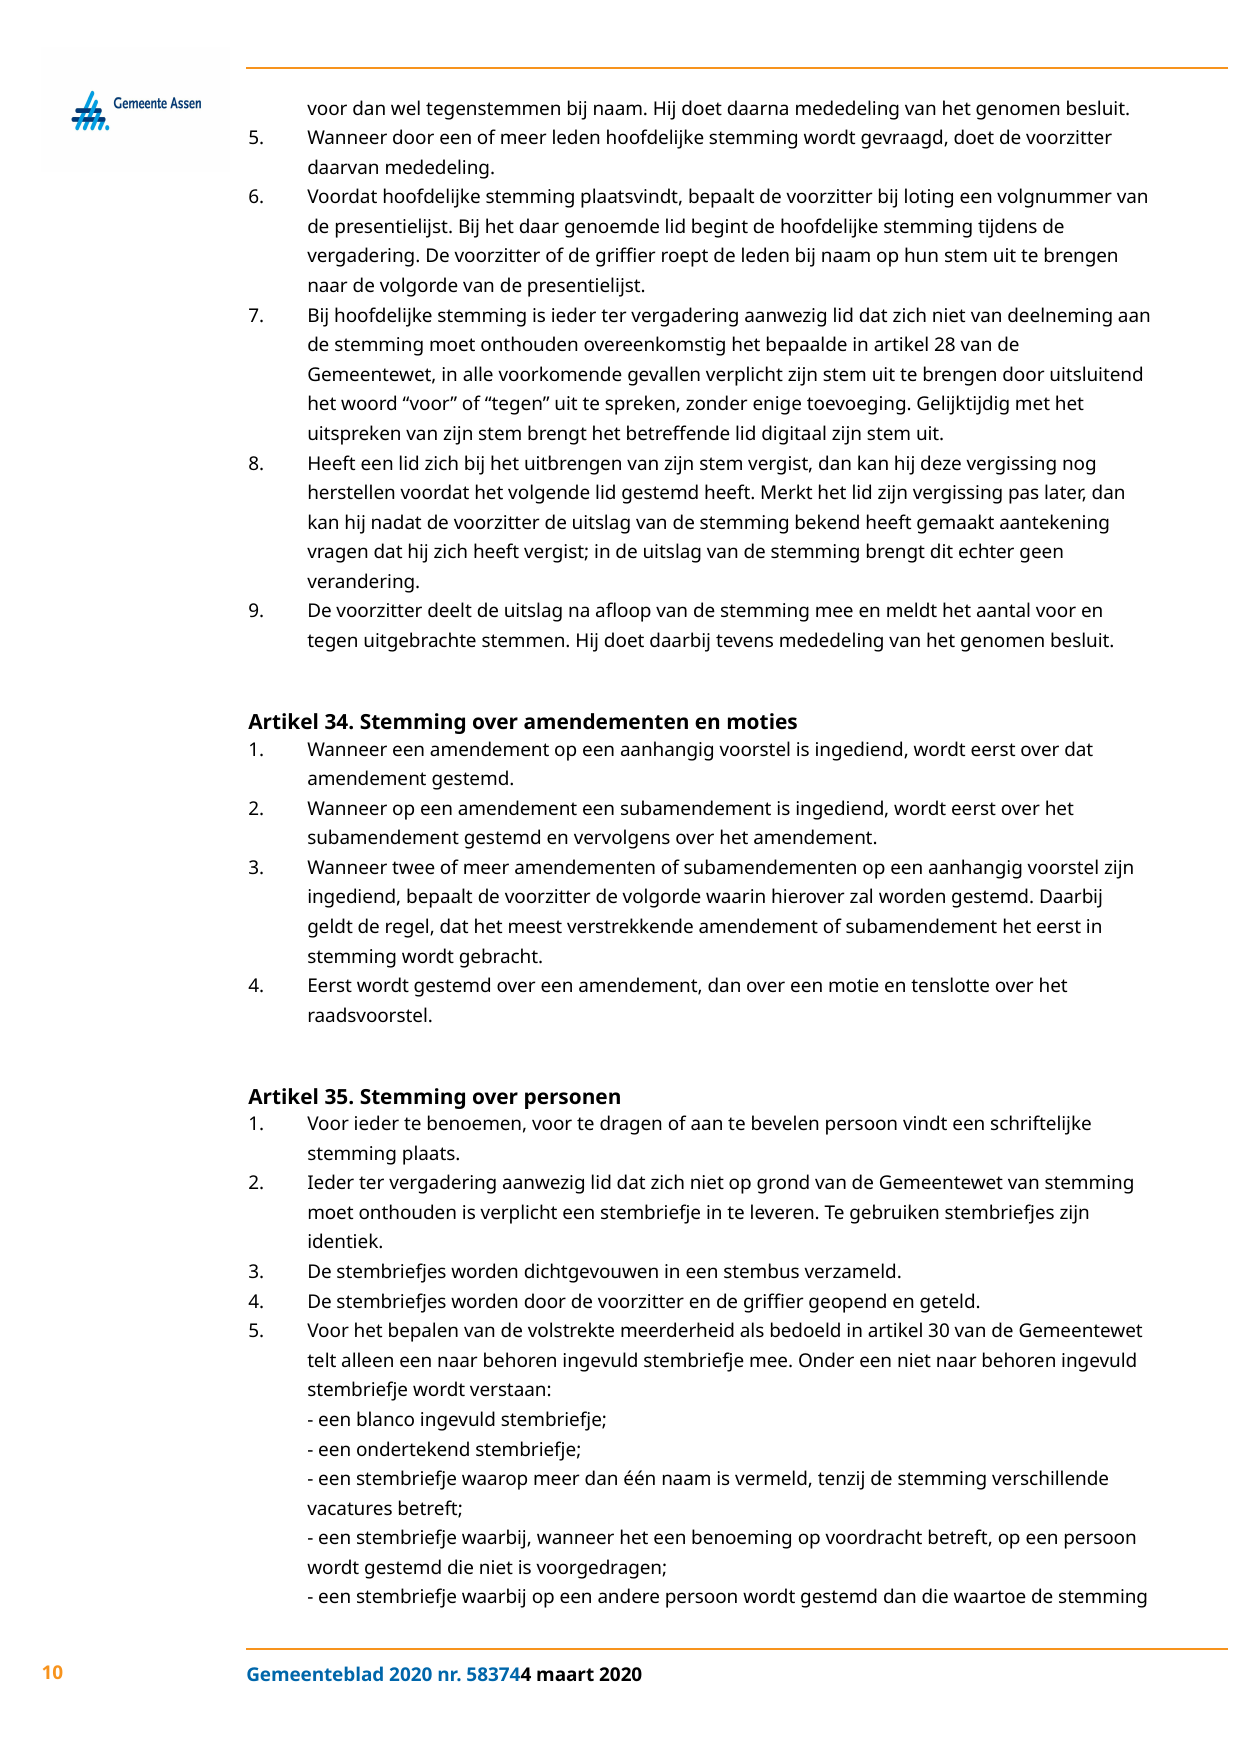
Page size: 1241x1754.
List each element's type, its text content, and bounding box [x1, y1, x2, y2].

list - een blanco ingevuld stembriefje; [248, 1406, 1152, 1432]
list voor dan wel tegenstemmen bij naam. Hij doet daarna mededeling van het genomen besluit. [248, 95, 1152, 121]
list Wanneer een amendement op een aanhangig voorstel is ingediend, wordt eerst over dat amendement gestemd. [248, 736, 1152, 791]
list De stembriefjes worden door de voorzitter en de griffier geopend en geteld. [248, 1288, 1152, 1314]
list Voor het bepalen van de volstrekte meerderheid als bedoeld in artikel 30 van de Gemeentewet telt alleen een naar behoren ingevuld stembriefje mee. Onder een niet naar behoren ingevuld stembriefje wordt verstaan: [248, 1317, 1152, 1402]
list - een ondertekend stembriefje; [248, 1436, 1152, 1462]
list Voordat hoofdelijke stemming plaatsvindt, bepaalt de voorzitter bij loting een volgnummer van de presentielijst. Bij het daar genoemde lid begint de hoofdelijke stemming tijdens de vergadering. De voorzitter of de griffier roept de leden bij naam op hun stem uit te brengen naar de volgorde van de presentielijst. [248, 183, 1152, 298]
list Wanneer twee of meer amendementen of subamendementen op een aanhangig voorstel zijn ingediend, bepaalt de voorzitter de volgorde waarin hierover zal worden gestemd. Daarbij geldt de regel, dat het meest verstrekkende amendement of subamendement het eerst in stemming wordt gebracht. [248, 854, 1152, 968]
list Wanneer door een of meer leden hoofdelijke stemming wordt gevraagd, doet de voorzitter daarvan mededeling. [248, 124, 1152, 180]
list Bij hoofdelijke stemming is ieder ter vergadering aanwezig lid dat zich niet van deelneming aan de stemming moet onthouden overeenkomstig het bepaalde in artikel 28 van de Gemeentewet, in alle voorkomende gevallen verplicht zijn stem uit te brengen door uitsluitend het woord “voor” of “tegen” uit te spreken, zonder enige toevoeging. Gelijktijdig met het uitspreken van zijn stem brengt het betreffende lid digitaal zijn stem uit. [248, 302, 1152, 446]
list Voor ieder te benoemen, voor te dragen of aan te bevelen persoon vindt een schriftelijke stemming plaats. [248, 1110, 1152, 1166]
text Artikel 35. Stemming over personen [248, 1082, 1152, 1110]
list De stembriefjes worden dichtgevouwen in een stembus verzameld. [248, 1258, 1152, 1284]
picture [41, 47, 231, 172]
list De voorzitter deelt de uitslag na afloop van de stemming mee en meldt het aantal voor en tegen uitgebrachte stemmen. Hij doet daarbij tevens mededeling van het genomen besluit. [248, 598, 1152, 653]
list Ieder ter vergadering aanwezig lid dat zich niet op grond van de Gemeentewet van stemming moet onthouden is verplicht een stembriefje in te leveren. Te gebruiken stembriefjes zijn identiek. [248, 1169, 1152, 1254]
list - een stembriefje waarop meer dan één naam is vermeld, tenzij de stemming verschillende vacatures betreft; [248, 1465, 1152, 1521]
list - een stembriefje waarbij, wanneer het een benoeming op voordracht betreft, op een persoon wordt gestemd die niet is voorgedragen; [248, 1524, 1152, 1580]
list - een stembriefje waarbij op een andere persoon wordt gestemd dan die waartoe de stemming [248, 1584, 1152, 1609]
list Heeft een lid zich bij het uitbrengen van zijn stem vergist, dan kan hij deze vergissing nog herstellen voordat het volgende lid gestemd heeft. Merkt het lid zijn vergissing pas later, dan kan hij nadat de voorzitter de uitslag van de stemming bekend heeft gemaakt aantekening vragen dat hij zich heeft vergist; in de uitslag van de stemming brengt dit echter geen verandering. [248, 450, 1152, 594]
list Eerst wordt gestemd over een amendement, dan over een motie en tenslotte over het raadsvoorstel. [248, 972, 1152, 1028]
text Artikel 34. Stemming over amendementen en moties [248, 707, 1152, 736]
list Wanneer op een amendement een subamendement is ingediend, wordt eerst over het subamendement gestemd en vervolgens over het amendement. [248, 795, 1152, 850]
